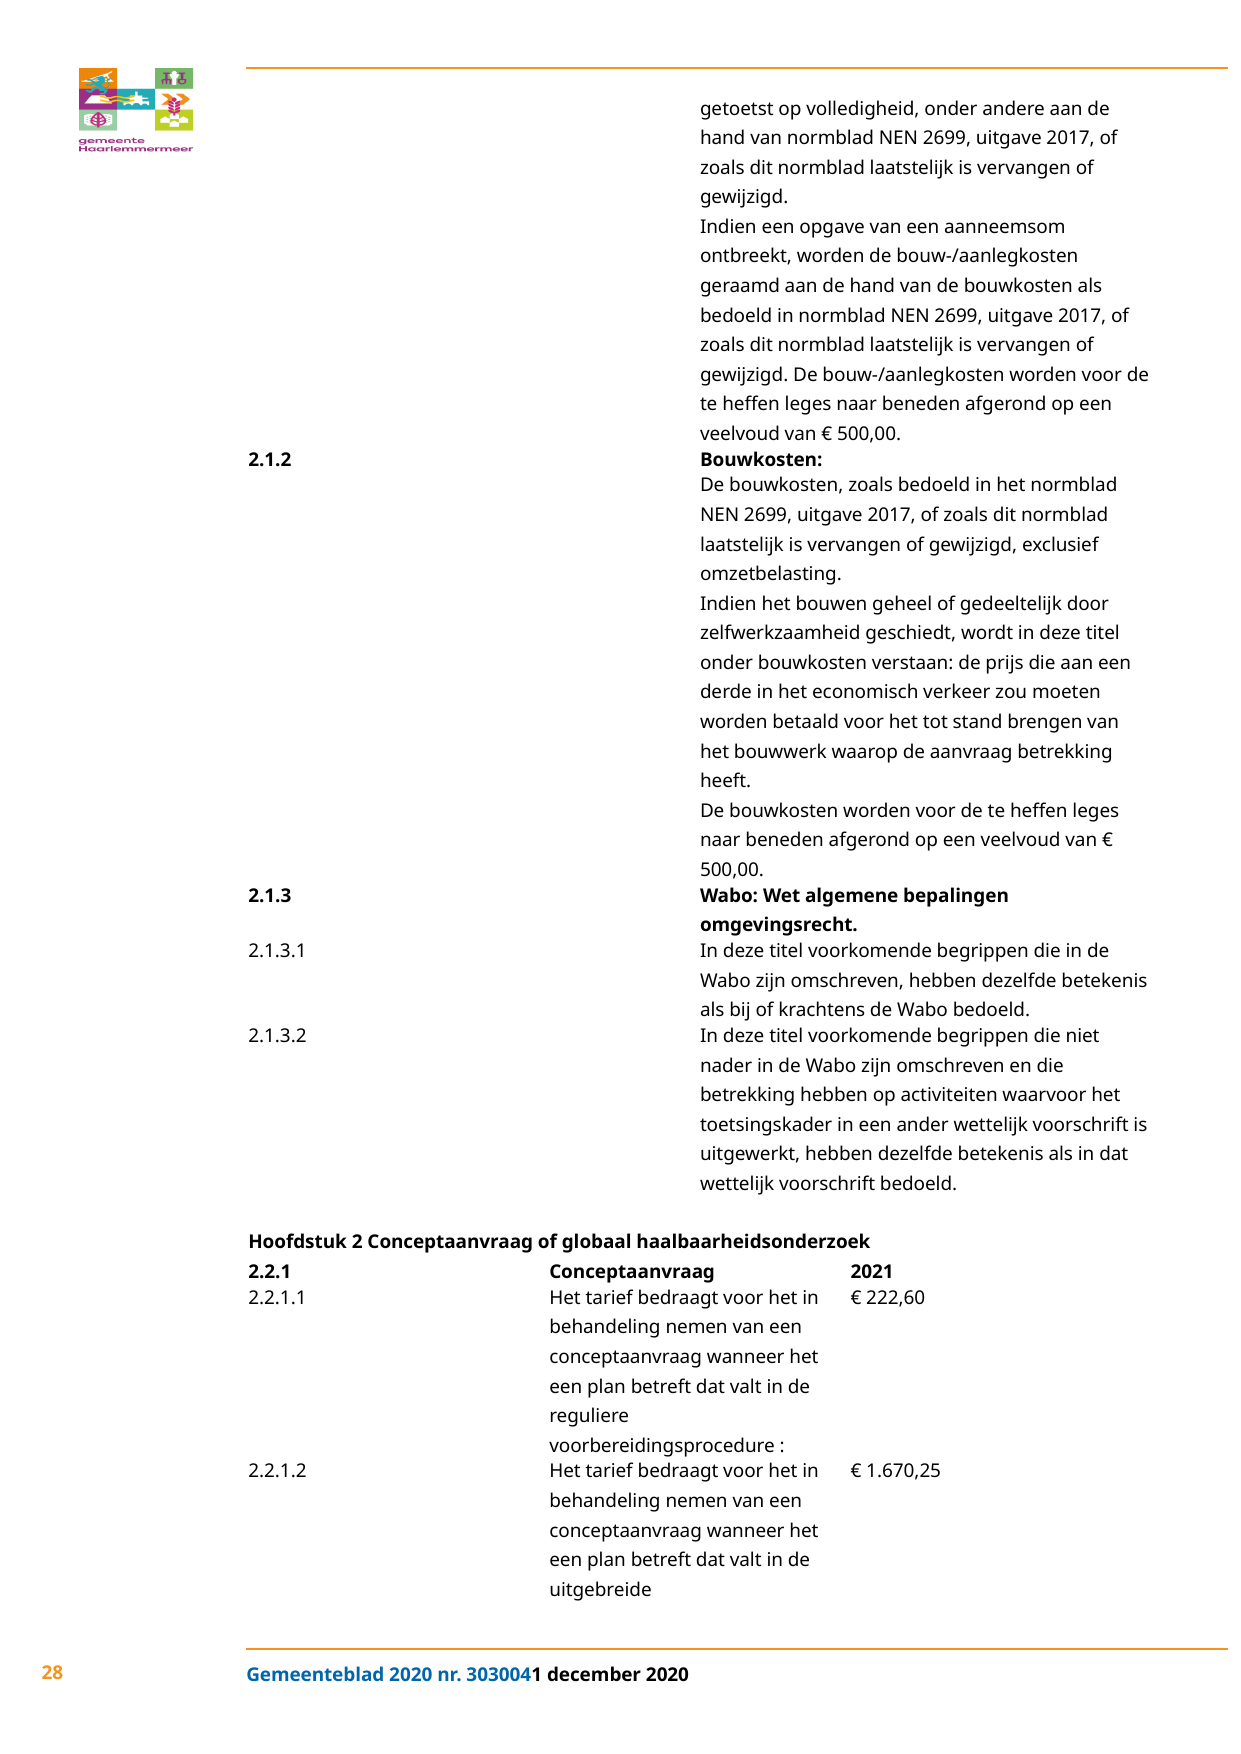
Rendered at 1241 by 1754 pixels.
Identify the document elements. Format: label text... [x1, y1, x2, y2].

table_cell [248, 472, 700, 882]
table_cell 2.1.2 [248, 446, 700, 472]
table_cell In deze titel voorkomende begrippen die in de Wabo zijn omschreven, hebben dezelfde betekenis als bij of krachtens de Wabo bedoeld. [700, 937, 1152, 1022]
table_cell 2.1.3 [248, 882, 700, 937]
table_cell [248, 95, 700, 446]
table_cell 2.1.3.1 [248, 937, 700, 1022]
table_cell getoetst op volledigheid, onder andere aan de hand van normblad NEN 2699, uitgave 2017, of zoals dit normblad laatstelijk is vervangen of gewijzigd. Indien een opgave van een aanneemsom ontbreekt, worden de bouw-/aanlegkosten geraamd aan de hand van de bouwkosten als bedoeld in normblad NEN 2699, uitgave 2017, of zoals dit normblad laatstelijk is vervangen of gewijzigd. De bouw-/aanlegkosten worden voor de te heffen leges naar beneden afgerond op een veelvoud van € 500,00. [700, 95, 1152, 446]
table_cell Wabo: Wet algemene bepalingen omgevingsrecht. [700, 882, 1152, 937]
table_cell Bouwkosten: [700, 446, 1152, 472]
text Hoofdstuk 2 Conceptaanvraag of globaal haalbaarheidsonderzoek [248, 1229, 1152, 1254]
table_header 2021 [850, 1258, 1152, 1284]
table_cell Het tarief bedraagt voor het in behandeling nemen van een conceptaanvraag wanneer het een plan betreft dat valt in de uitgebreide [549, 1458, 850, 1602]
table_cell In deze titel voorkomende begrippen die niet nader in de Wabo zijn omschreven en die betrekking hebben op activiteiten waarvoor het toetsingskader in een ander wettelijk voorschrift is uitgewerkt, hebben dezelfde betekenis als in dat wettelijk voorschrift bedoeld. [700, 1022, 1152, 1196]
table_cell € 222,60 [850, 1284, 1152, 1458]
table_header Conceptaanvraag [549, 1258, 850, 1284]
table_cell 2.1.3.2 [248, 1022, 700, 1196]
table_cell € 1.670,25 [850, 1458, 1152, 1602]
table_cell 2.2.1.2 [248, 1458, 549, 1602]
table_header 2.2.1 [248, 1258, 549, 1284]
table_cell De bouwkosten, zoals bedoeld in het normblad NEN 2699, uitgave 2017, of zoals dit normblad laatstelijk is vervangen of gewijzigd, exclusief omzetbelasting. Indien het bouwen geheel of gedeeltelijk door zelfwerkzaamheid geschiedt, wordt in deze titel onder bouwkosten verstaan: de prijs die aan een derde in het economisch verkeer zou moeten worden betaald voor het tot stand brengen van het bouwwerk waarop de aanvraag betrekking heeft. De bouwkosten worden voor de te heffen leges naar beneden afgerond op een veelvoud van € 500,00. [700, 472, 1152, 882]
table_cell 2.2.1.1 [248, 1284, 549, 1458]
table_cell Het tarief bedraagt voor het in behandeling nemen van een conceptaanvraag wanneer het een plan betreft dat valt in de reguliere voorbereidingsprocedure : [549, 1284, 850, 1458]
picture [41, 47, 231, 172]
